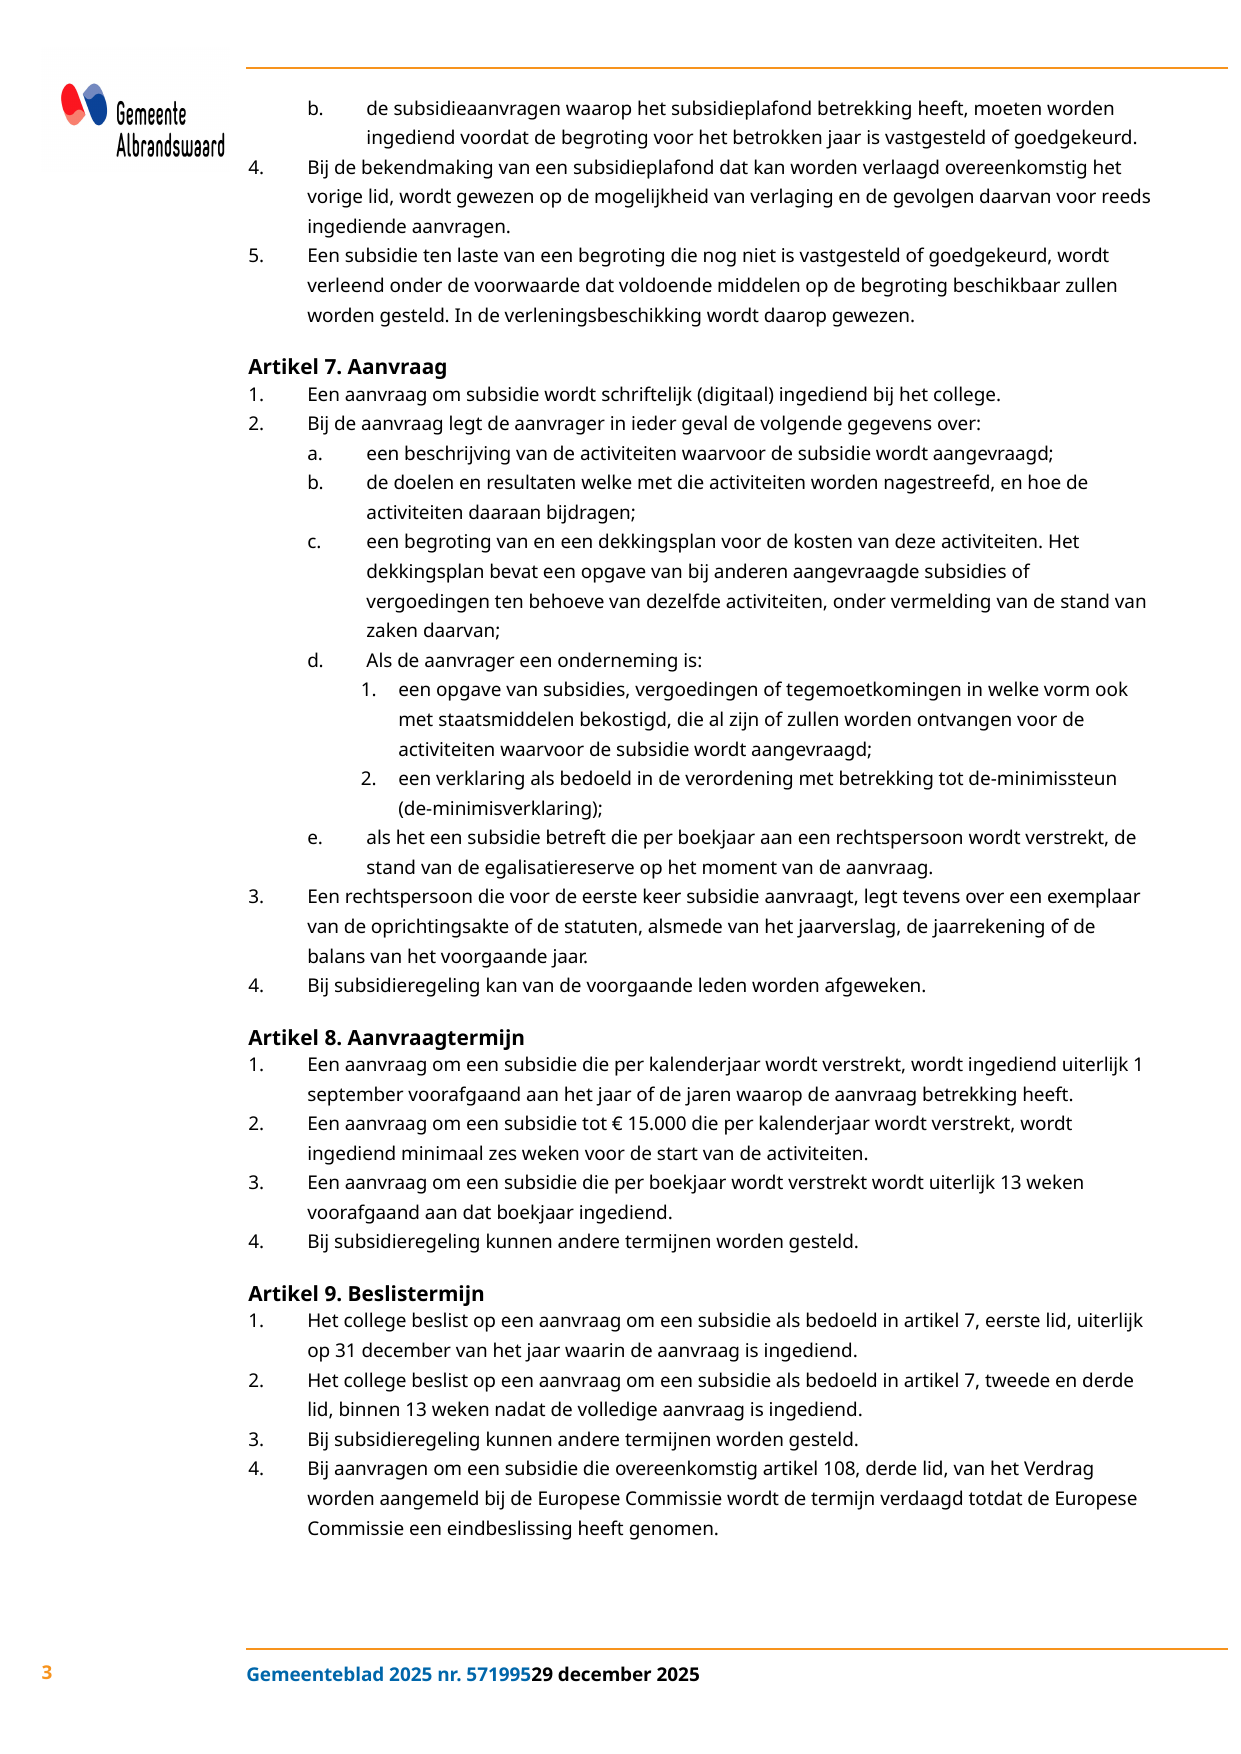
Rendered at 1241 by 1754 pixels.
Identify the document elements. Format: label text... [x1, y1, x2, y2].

list Bij subsidieregeling kunnen andere termijnen worden gesteld. [248, 1229, 1152, 1254]
list Bij subsidieregeling kan van de voorgaande leden worden afgeweken. [248, 972, 1152, 998]
list een opgave van subsidies, vergoedingen of tegemoetkomingen in welke vorm ook met staatsmiddelen bekostigd, die al zijn of zullen worden ontvangen voor de activiteiten waarvoor de subsidie wordt aangevraagd; [361, 677, 1152, 761]
list Bij de bekendmaking van een subsidieplafond dat kan worden verlaagd overeenkomstig het vorige lid, wordt gewezen op de mogelijkheid van verlaging en de gevolgen daarvan voor reeds ingediende aanvragen. [248, 154, 1152, 239]
text Artikel 9. Beslistermijn [248, 1279, 1152, 1308]
picture [41, 47, 231, 172]
list Bij aanvragen om een subsidie die overeenkomstig artikel 108, derde lid, van het Verdrag worden aangemeld bij de Europese Commissie wordt de termijn verdaagd totdat de Europese Commissie een eindbeslissing heeft genomen. [248, 1456, 1152, 1540]
list een beschrijving van de activiteiten waarvoor de subsidie wordt aangevraagd; [307, 440, 1152, 466]
list de subsidieaanvragen waarop het subsidieplafond betrekking heeft, moeten worden ingediend voordat de begroting voor het betrokken jaar is vastgesteld of goedgekeurd. [307, 95, 1152, 150]
list Als de aanvrager een onderneming is: [307, 647, 1152, 673]
list Het college beslist op een aanvraag om een subsidie als bedoeld in artikel 7, eerste lid, uiterlijk op 31 december van het jaar waarin de aanvraag is ingediend. [248, 1308, 1152, 1363]
text Artikel 8. Aanvraagtermijn [248, 1023, 1152, 1051]
list een verklaring als bedoeld in de verordening met betrekking tot de-minimissteun (de-minimisverklaring); [361, 765, 1152, 821]
list de doelen en resultaten welke met die activiteiten worden nagestreefd, en hoe de activiteiten daaraan bijdragen; [307, 469, 1152, 525]
list een begroting van en een dekkingsplan voor de kosten van deze activiteiten. Het dekkingsplan bevat een opgave van bij anderen aangevraagde subsidies of vergoedingen ten behoeve van dezelfde activiteiten, onder vermelding van de stand van zaken daarvan; [307, 529, 1152, 643]
text Artikel 7. Aanvraag [248, 352, 1152, 381]
list Een aanvraag om een subsidie die per kalenderjaar wordt verstrekt, wordt ingediend uiterlijk 1 september voorafgaand aan het jaar of de jaren waarop de aanvraag betrekking heeft. [248, 1051, 1152, 1107]
list Bij de aanvraag legt de aanvrager in ieder geval de volgende gegevens over: [248, 410, 1152, 436]
list Bij subsidieregeling kunnen andere termijnen worden gesteld. [248, 1426, 1152, 1452]
list Een aanvraag om een subsidie die per boekjaar wordt verstrekt wordt uiterlijk 13 weken voorafgaand aan dat boekjaar ingediend. [248, 1169, 1152, 1225]
list Een aanvraag om subsidie wordt schriftelijk (digitaal) ingediend bij het college. [248, 381, 1152, 406]
list Een subsidie ten laste van een begroting die nog niet is vastgesteld of goedgekeurd, wordt verleend onder de voorwaarde dat voldoende middelen op de begroting beschikbaar zullen worden gesteld. In de verleningsbeschikking wordt daarop gewezen. [248, 243, 1152, 328]
list Een rechtspersoon die voor de eerste keer subsidie aanvraagt, legt tevens over een exemplaar van de oprichtingsakte of de statuten, alsmede van het jaarverslag, de jaarrekening of de balans van het voorgaande jaar. [248, 884, 1152, 968]
list Het college beslist op een aanvraag om een subsidie als bedoeld in artikel 7, tweede en derde lid, binnen 13 weken nadat de volledige aanvraag is ingediend. [248, 1367, 1152, 1422]
list Een aanvraag om een subsidie tot € 15.000 die per kalenderjaar wordt verstrekt, wordt ingediend minimaal zes weken voor de start van de activiteiten. [248, 1110, 1152, 1166]
list als het een subsidie betreft die per boekjaar aan een rechtspersoon wordt verstrekt, de stand van de egalisatiereserve op het moment van de aanvraag. [307, 824, 1152, 880]
